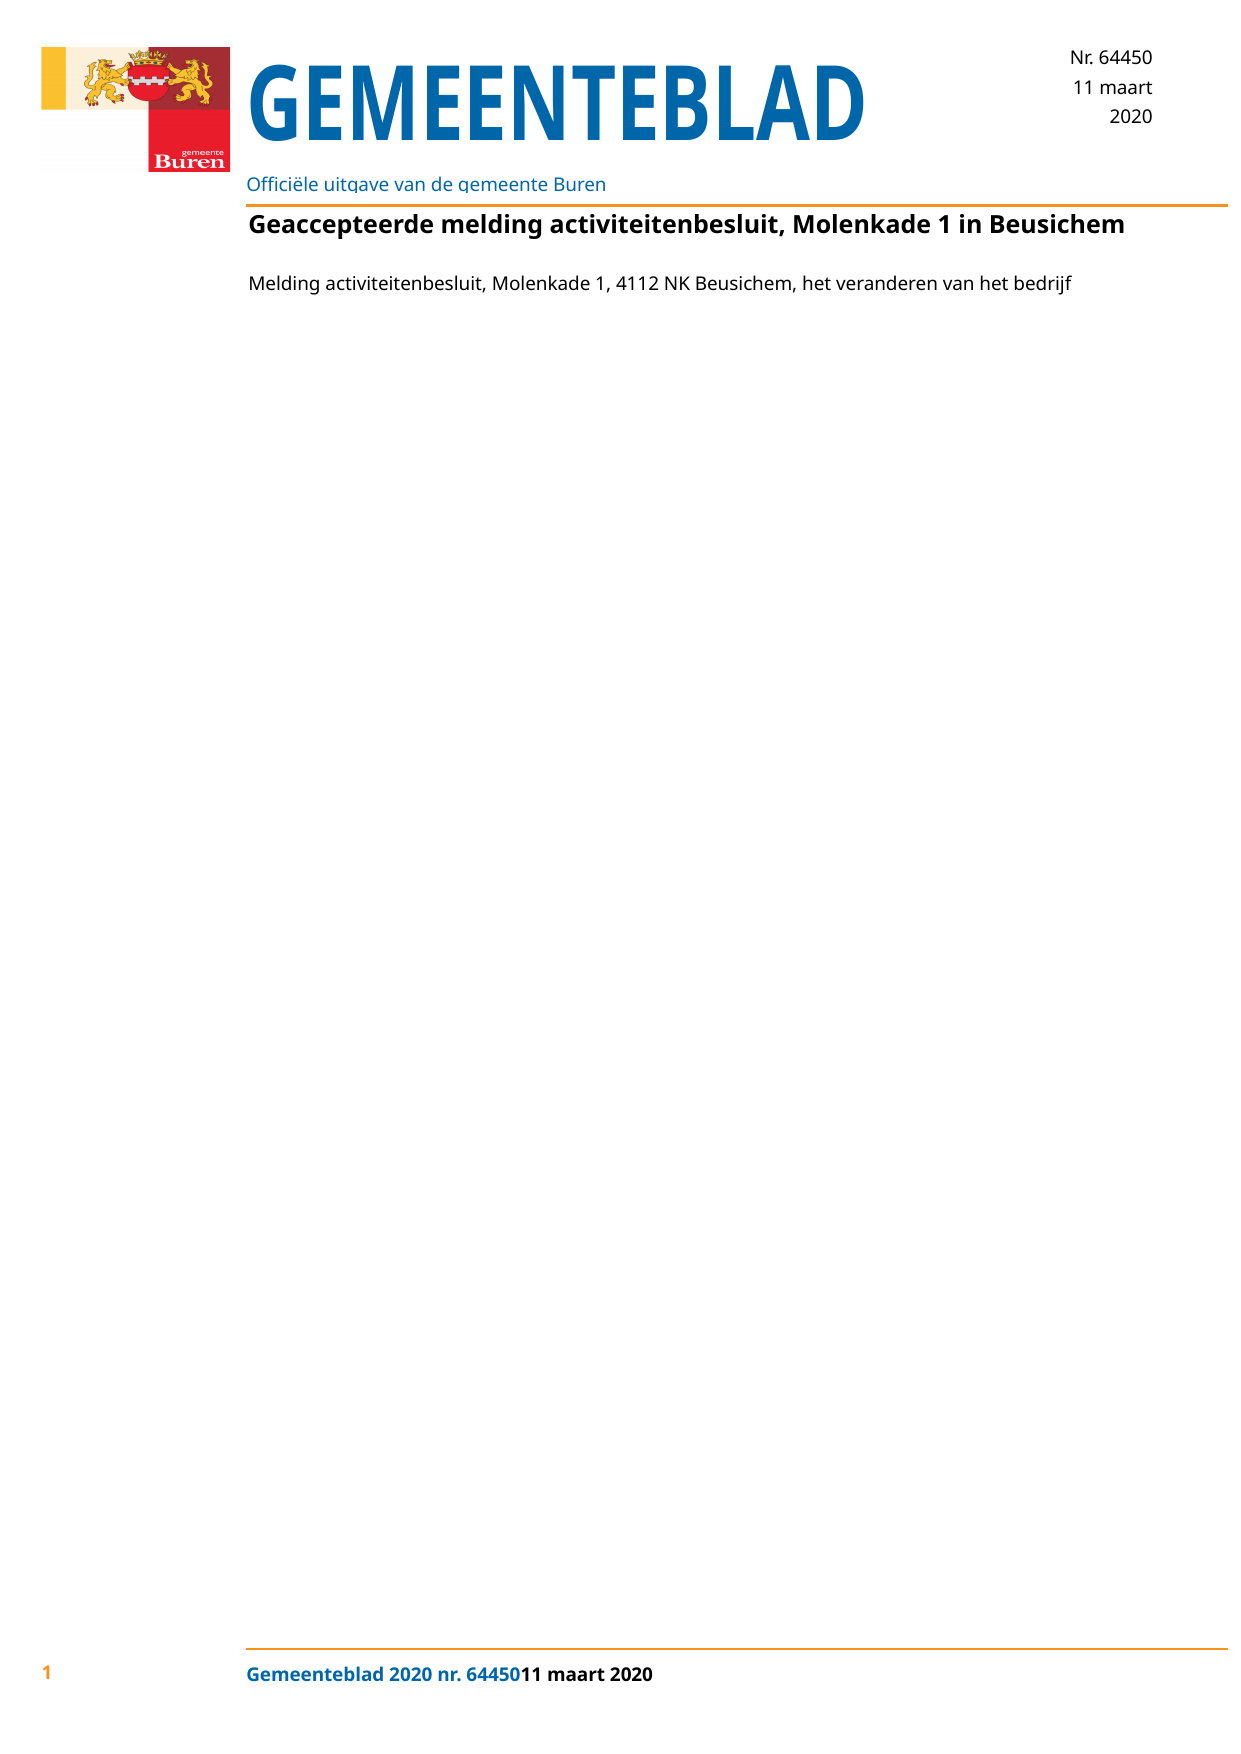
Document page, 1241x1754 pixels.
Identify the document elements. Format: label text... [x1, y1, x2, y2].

text Melding activiteitenbesluit, Molenkade 1, 4112 NK Beusichem, het veranderen van het bedrijf [248, 270, 1152, 296]
text Geaccepteerde melding activiteitenbesluit, Molenkade 1 in Beusichem [248, 207, 1152, 241]
picture [41, 47, 231, 172]
